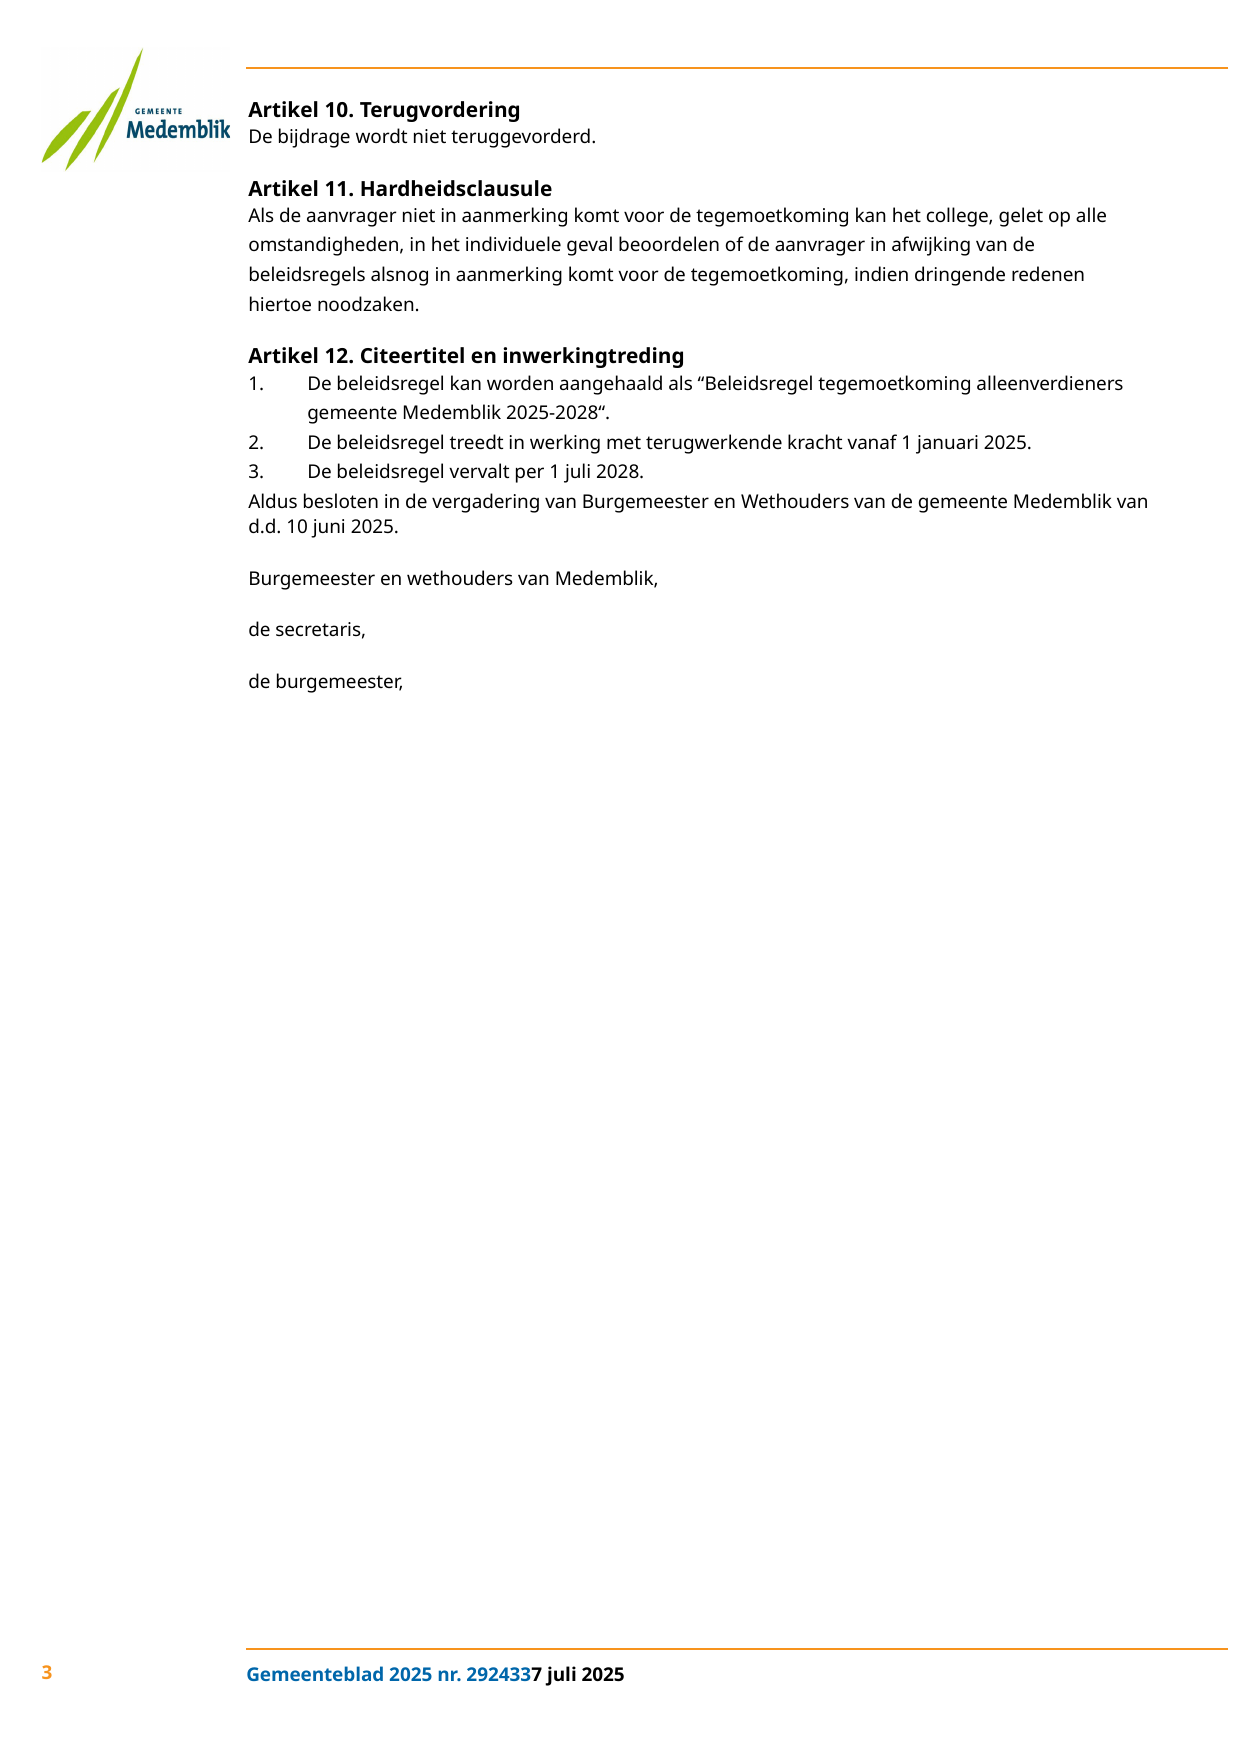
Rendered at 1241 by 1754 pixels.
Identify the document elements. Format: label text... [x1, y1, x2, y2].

text Als de aanvrager niet in aanmerking komt voor de tegemoetkoming kan het college, gelet op alle omstandigheden, in het individuele geval beoordelen of de aanvrager in afwijking van de beleidsregels alsnog in aanmerking komt voor de tegemoetkoming, indien dringende redenen hiertoe noodzaken. [248, 202, 1152, 317]
text Artikel 11. Hardheidsclausule [248, 174, 1152, 202]
text Artikel 12. Citeertitel en inwerkingtreding [248, 341, 1152, 370]
text Artikel 10. Terugvordering [248, 95, 1152, 123]
list De beleidsregel treedt in werking met terugwerkende kracht vanaf 1 januari 2025. [248, 429, 1152, 454]
list De beleidsregel kan worden aangehaald als “Beleidsregel tegemoetkoming alleenverdieners gemeente Medemblik 2025-2028“. [248, 370, 1152, 425]
list De beleidsregel vervalt per 1 juli 2028. [248, 458, 1152, 484]
text de secretaris, [248, 617, 1152, 642]
text De bijdrage wordt niet teruggevorderd. [248, 123, 1152, 149]
text Burgemeester en wethouders van Medemblik, [248, 565, 1152, 591]
picture [41, 47, 231, 172]
text de burgemeester, [248, 668, 1152, 694]
text Aldus besloten in de vergadering van Burgemeester en Wethouders van de gemeente Medemblik van d.d. 10 juni 2025. [248, 488, 1152, 539]
